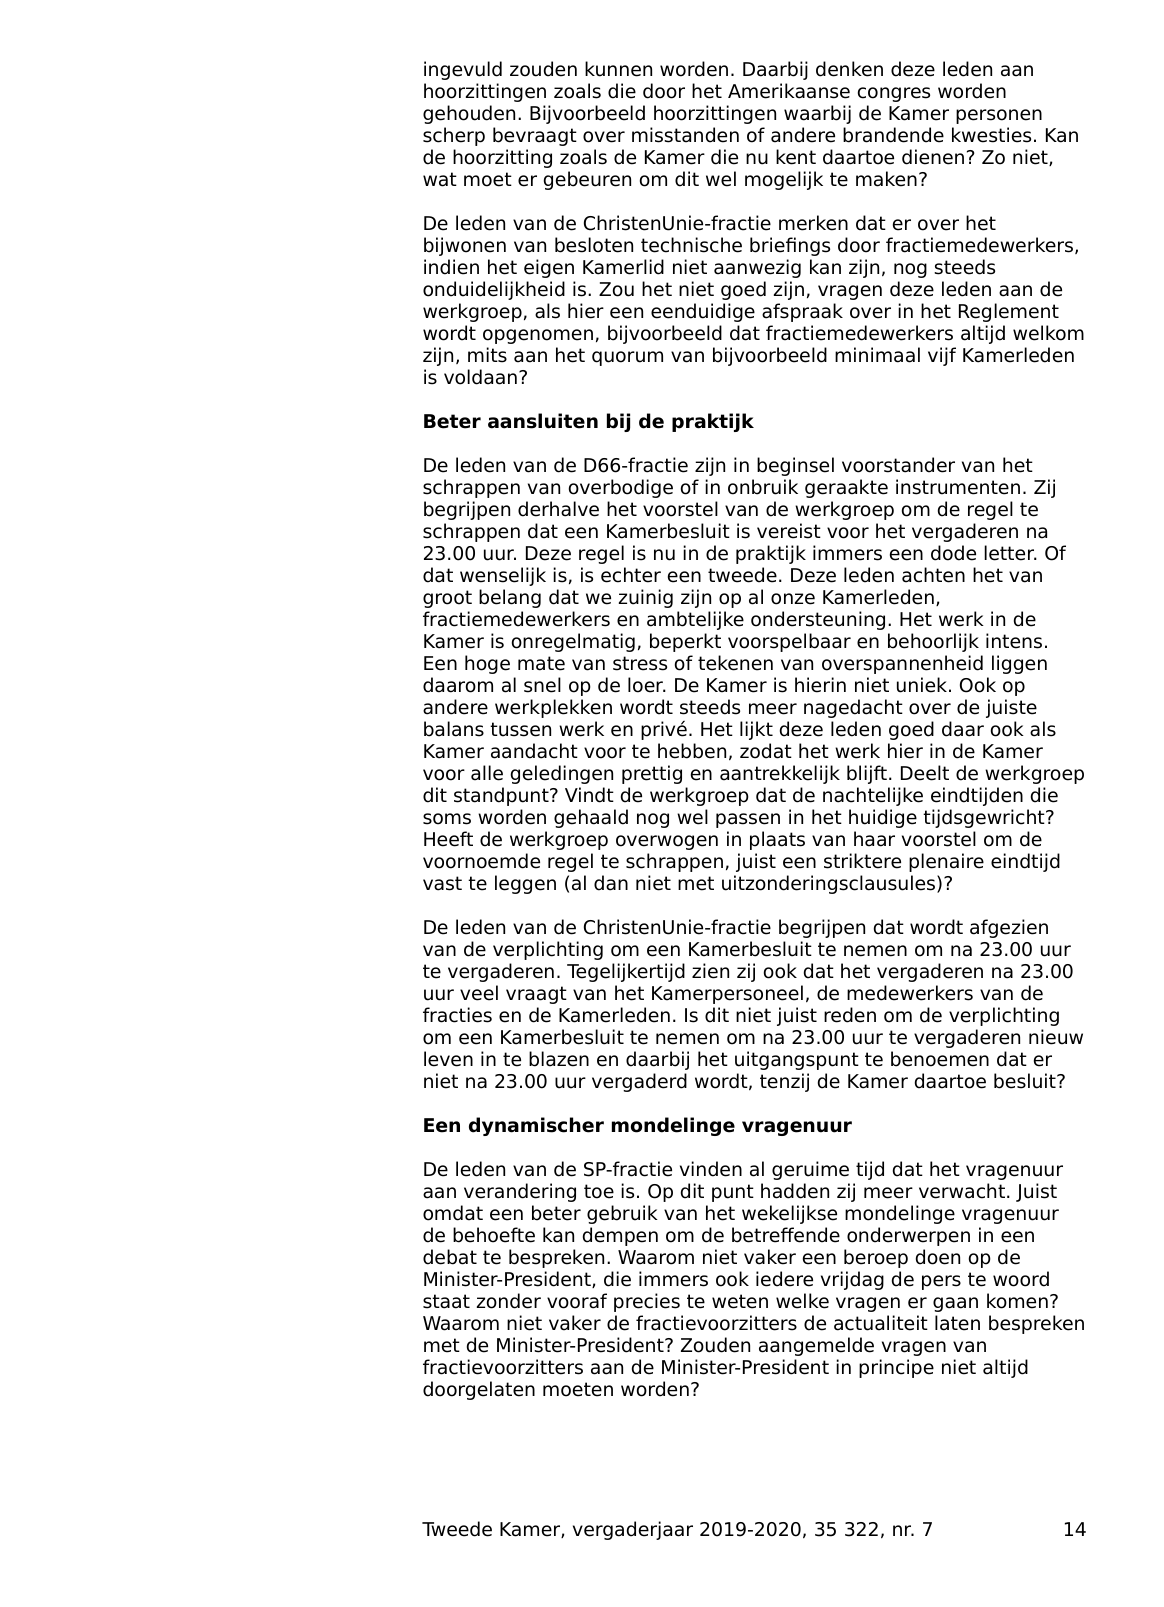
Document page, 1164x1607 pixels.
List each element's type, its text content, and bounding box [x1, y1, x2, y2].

text De leden van de ChristenUnie-fractie merken dat er over het bijwonen van besloten technische briefings door fractiemedewerkers, indien het eigen Kamerlid niet aanwezig kan zijn, nog steeds onduidelijkheid is. Zou het niet goed zijn, vragen deze leden aan de werkgroep, als hier een eenduidige afspraak over in het Reglement wordt opgenomen, bijvoorbeeld dat fractiemedewerkers altijd welkom zijn, mits aan het quorum van bijvoorbeeld minimaal vijf Kamerleden is voldaan? [422, 213, 1087, 389]
text ingevuld zouden kunnen worden. Daarbij denken deze leden aan hoorzittingen zoals die door het Amerikaanse congres worden gehouden. Bijvoorbeeld hoorzittingen waarbij de Kamer personen scherp bevraagt over misstanden of andere brandende kwesties. Kan de hoorzitting zoals de Kamer die nu kent daartoe dienen? Zo niet, wat moet er gebeuren om dit wel mogelijk te maken? [422, 59, 1087, 191]
subtitle Beter aansluiten bij de praktijk [422, 411, 1087, 433]
text De leden van de D66-fractie zijn in beginsel voorstander van het schrappen van overbodige of in onbruik geraakte instrumenten. Zij begrijpen derhalve het voorstel van de werkgroep om de regel te schrappen dat een Kamerbesluit is vereist voor het vergaderen na 23.00 uur. Deze regel is nu in de praktijk immers een dode letter. Of dat wenselijk is, is echter een tweede. Deze leden achten het van groot belang dat we zuinig zijn op al onze Kamerleden, fractiemedewerkers en ambtelijke ondersteuning. Het werk in de Kamer is onregelmatig, beperkt voorspelbaar en behoorlijk intens. Een hoge mate van stress of tekenen van overspannenheid liggen daarom al snel op de loer. De Kamer is hierin niet uniek. Ook op andere werkplekken wordt steeds meer nagedacht over de juiste balans tussen werk en privé. Het lijkt deze leden goed daar ook als Kamer aandacht voor te hebben, zodat het werk hier in de Kamer voor alle geledingen prettig en aantrekkelijk blijft. Deelt de werkgroep dit standpunt? Vindt de werkgroep dat de nachtelijke eindtijden die soms worden gehaald nog wel passen in het huidige tijdsgewricht? Heeft de werkgroep overwogen in plaats van haar voorstel om de voornoemde regel te schrappen, juist een striktere plenaire eindtijd vast te leggen (al dan niet met uitzonderingsclausules)? [422, 455, 1087, 895]
text De leden van de SP-fractie vinden al geruime tijd dat het vragenuur aan verandering toe is. Op dit punt hadden zij meer verwacht. Juist omdat een beter gebruik van het wekelijkse mondelinge vragenuur de behoefte kan dempen om de betreffende onderwerpen in een debat te bespreken. Waarom niet vaker een beroep doen op de Minister-President, die immers ook iedere vrijdag de pers te woord staat zonder vooraf precies te weten welke vragen er gaan komen? Waarom niet vaker de fractievoorzitters de actualiteit laten bespreken met de Minister-President? Zouden aangemelde vragen van fractievoorzitters aan de Minister-President in principe niet altijd doorgelaten moeten worden? [422, 1159, 1087, 1401]
text De leden van de ChristenUnie-fractie begrijpen dat wordt afgezien van de verplichting om een Kamerbesluit te nemen om na 23.00 uur te vergaderen. Tegelijkertijd zien zij ook dat het vergaderen na 23.00 uur veel vraagt van het Kamerpersoneel, de medewerkers van de fracties en de Kamerleden. Is dit niet juist reden om de verplichting om een Kamerbesluit te nemen om na 23.00 uur te vergaderen nieuw leven in te blazen en daarbij het uitgangspunt te benoemen dat er niet na 23.00 uur vergaderd wordt, tenzij de Kamer daartoe besluit? [422, 917, 1087, 1093]
subtitle Een dynamischer mondelinge vragenuur [422, 1115, 1087, 1137]
